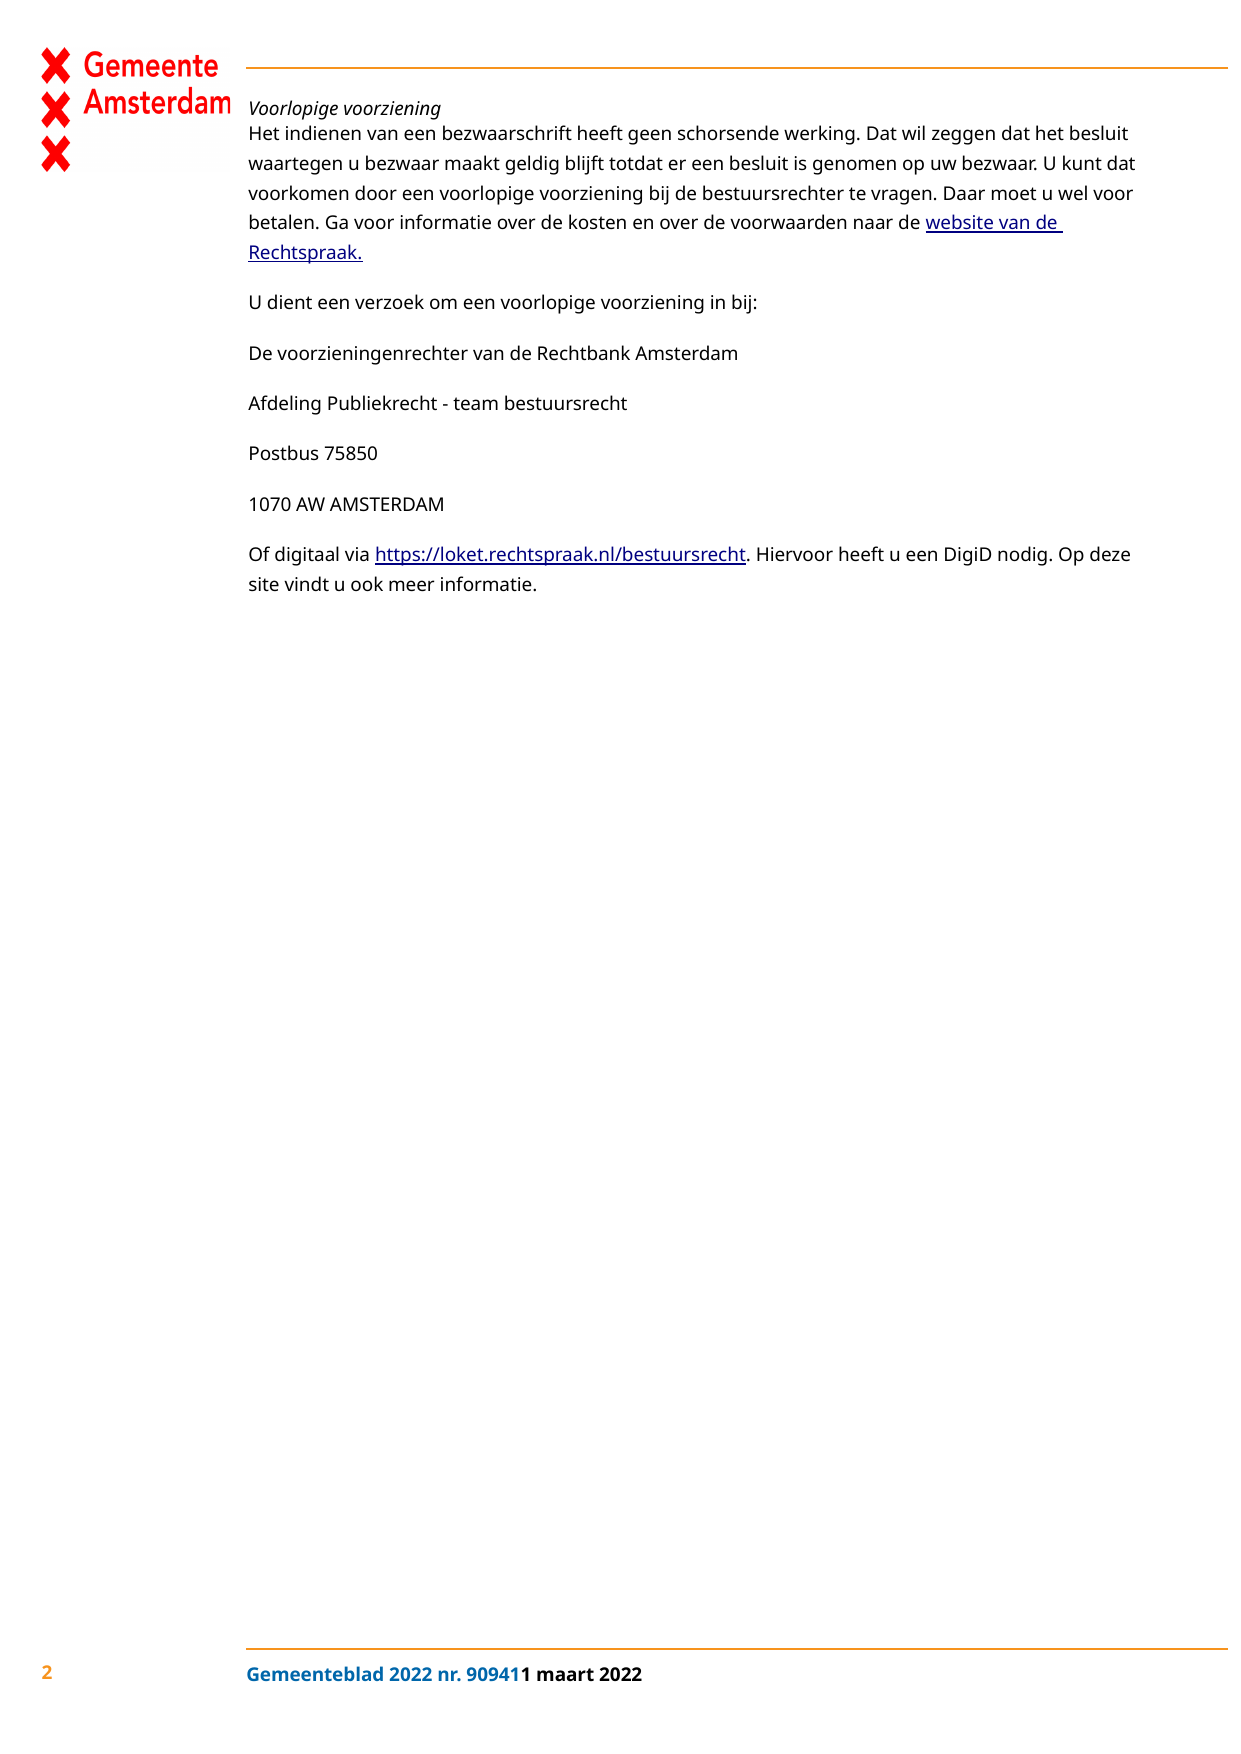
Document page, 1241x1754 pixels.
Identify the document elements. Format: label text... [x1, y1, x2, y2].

text Afdeling Publiekrecht - team bestuursrecht [248, 390, 1152, 416]
text Voorlopige voorziening [248, 95, 1152, 121]
text 1070 AW AMSTERDAM [248, 491, 1152, 517]
text Of digitaal via https://loket.rechtspraak.nl/bestuursrecht. Hiervoor heeft u een DigiD nodig. Op deze site vindt u ook meer informatie. [248, 541, 1152, 597]
text Het indienen van een bezwaarschrift heeft geen schorsende werking. Dat wil zeggen dat het besluit waartegen u bezwaar maakt geldig blijft totdat er een besluit is genomen op uw bezwaar. U kunt dat voorkomen door een voorlopige voorziening bij de bestuursrechter te vragen. Daar moet u wel voor betalen. Ga voor informatie over de kosten en over de voorwaarden naar de website van de Rechtspraak. [248, 121, 1152, 264]
text Postbus 75850 [248, 441, 1152, 466]
text U dient een verzoek om een voorlopige voorziening in bij: [248, 289, 1152, 315]
text De voorzieningenrechter van de Rechtbank Amsterdam [248, 340, 1152, 365]
picture [41, 47, 231, 172]
